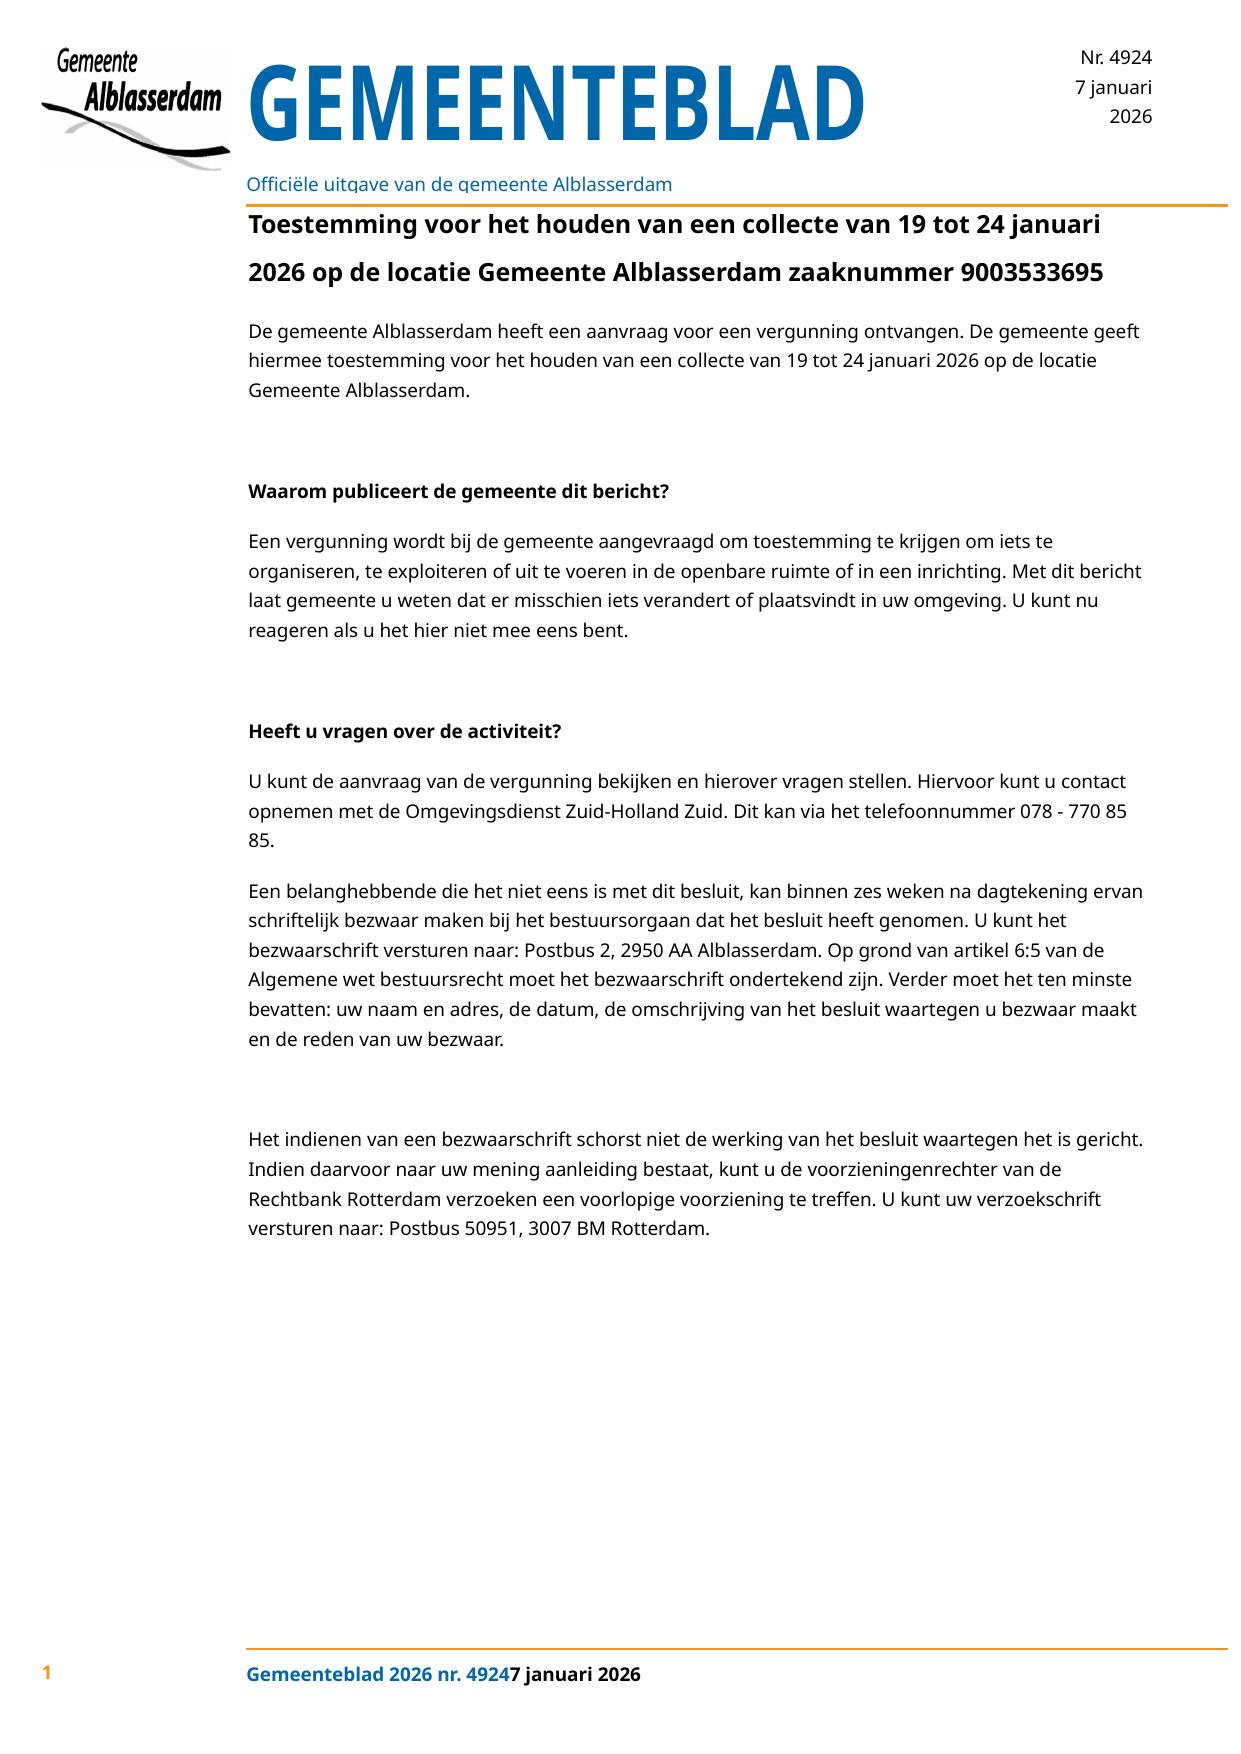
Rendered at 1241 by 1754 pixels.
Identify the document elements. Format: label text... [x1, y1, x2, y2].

text U kunt de aanvraag van de vergunning bekijken en hierover vragen stellen. Hiervoor kunt u contact opnemen met de Omgevingsdienst Zuid-Holland Zuid. Dit kan via het telefoonnummer 078 - 770 85 85. [248, 768, 1152, 853]
text Heeft u vragen over de activiteit? [248, 718, 1152, 744]
picture [41, 47, 231, 172]
text Een vergunning wordt bij de gemeente aangevraagd om toestemming te krijgen om iets te organiseren, te exploiteren of uit te voeren in de openbare ruimte of in een inrichting. Met dit bericht laat gemeente u weten dat er misschien iets verandert of plaatsvindt in uw omgeving. U kunt nu reageren als u het hier niet mee eens bent. [248, 528, 1152, 643]
text Waarom publiceert de gemeente dit bericht? [248, 478, 1152, 504]
text Toestemming voor het houden van een collecte van 19 tot 24 januari 2026 op de locatie Gemeente Alblasserdam zaaknummer 9003533695 [248, 207, 1152, 288]
text Het indienen van een bezwaarschrift schorst niet de werking van het besluit waartegen het is gericht. Indien daarvoor naar uw mening aanleiding bestaat, kunt u de voorzieningenrechter van de Rechtbank Rotterdam verzoeken een voorlopige voorziening te treffen. U kunt uw verzoekschrift versturen naar: Postbus 50951, 3007 BM Rotterdam. [248, 1127, 1152, 1241]
text Een belanghebbende die het niet eens is met dit besluit, kan binnen zes weken na dagtekening ervan schriftelijk bezwaar maken bij het bestuursorgaan dat het besluit heeft genomen. U kunt het bezwaarschrift versturen naar: Postbus 2, 2950 AA Alblasserdam. Op grond van artikel 6:5 van de Algemene wet bestuursrecht moet het bezwaarschrift ondertekend zijn. Verder moet het ten minste bevatten: uw naam en adres, de datum, de omschrijving van het besluit waartegen u bezwaar maakt en de reden van uw bezwaar. [248, 878, 1152, 1052]
text De gemeente Alblasserdam heeft een aanvraag voor een vergunning ontvangen. De gemeente geeft hiermee toestemming voor het houden van een collecte van 19 tot 24 januari 2026 op de locatie Gemeente Alblasserdam. [248, 318, 1152, 403]
